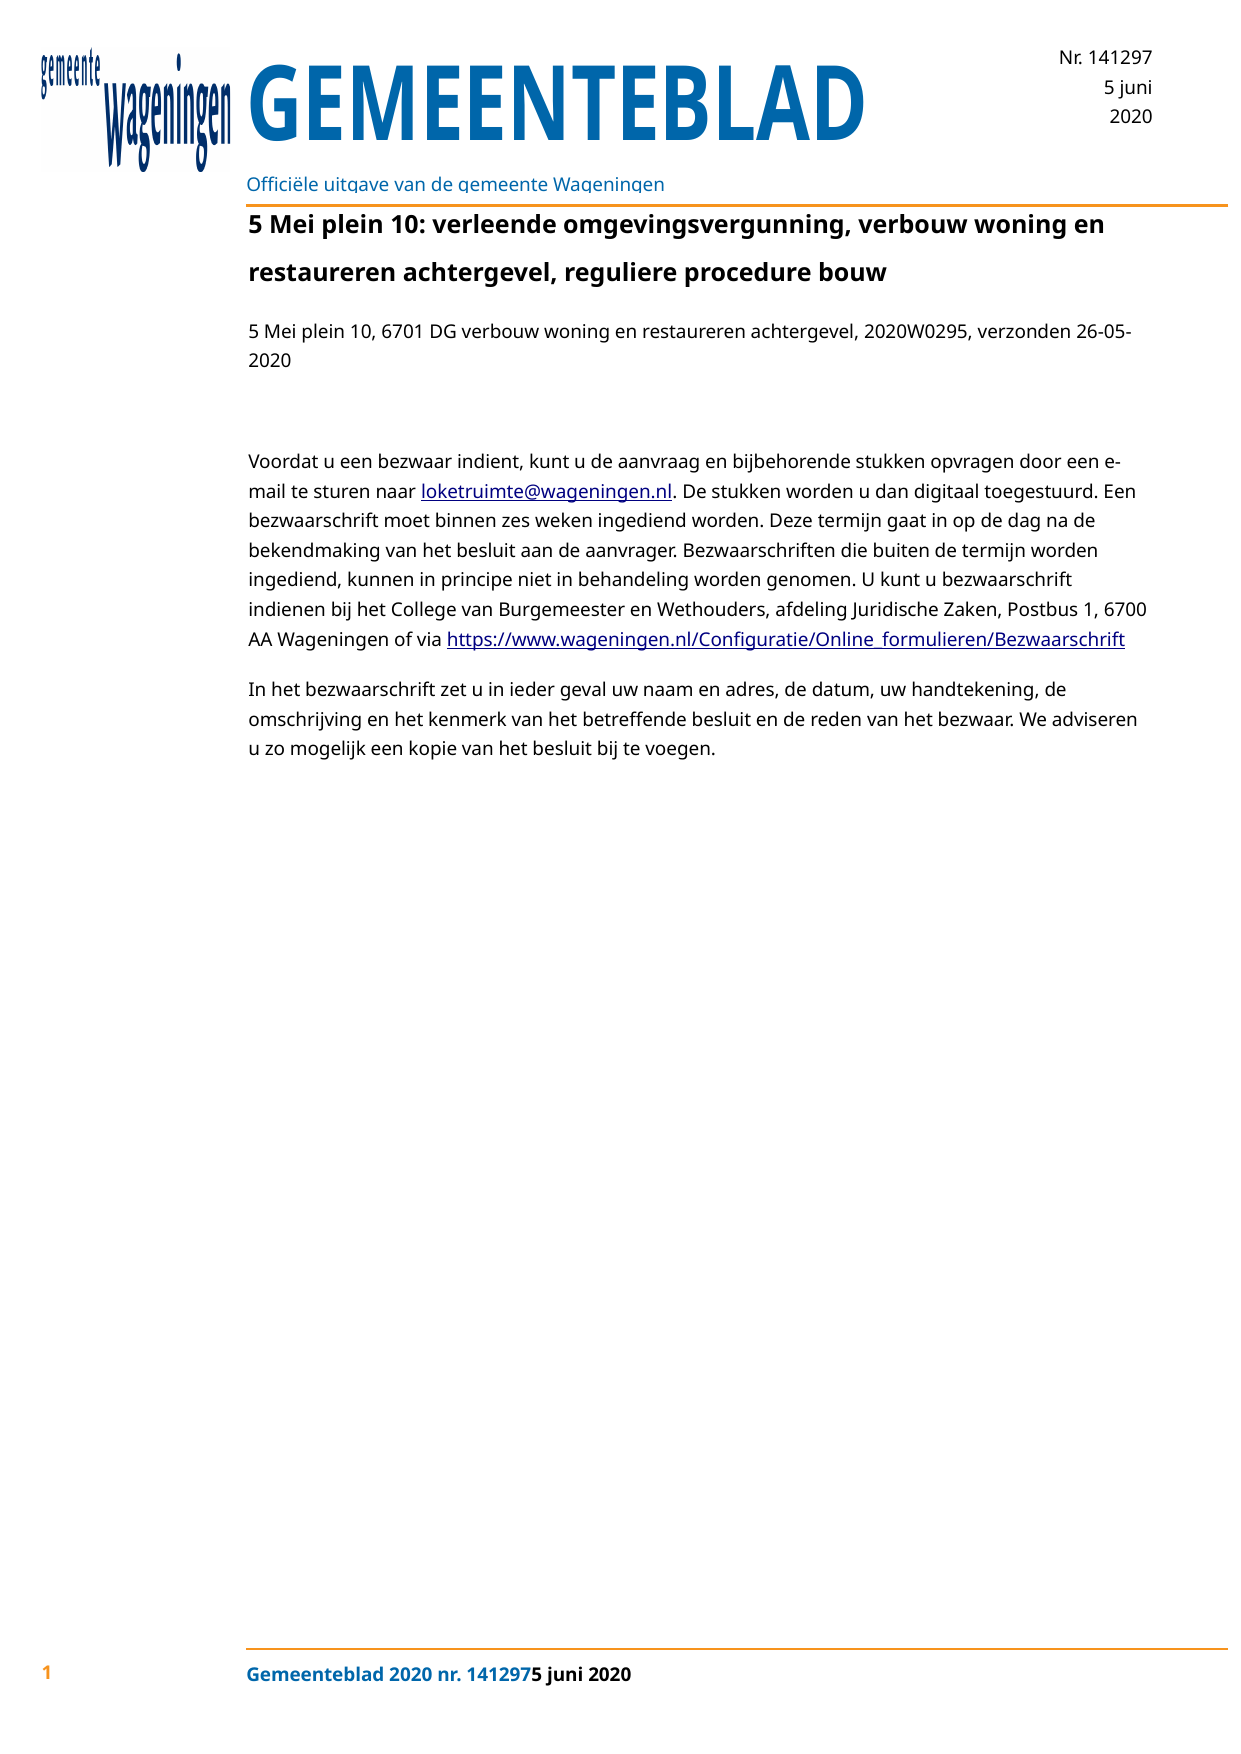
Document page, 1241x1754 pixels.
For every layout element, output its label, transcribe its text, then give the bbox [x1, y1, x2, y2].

text 5 Mei plein 10: verleende omgevingsvergunning, verbouw woning en restaureren achtergevel, reguliere procedure bouw [248, 207, 1152, 288]
picture [41, 47, 231, 172]
text Voordat u een bezwaar indient, kunt u de aanvraag en bijbehorende stukken opvragen door een e-mail te sturen naar loketruimte@wageningen.nl. De stukken worden u dan digitaal toegestuurd. Een bezwaarschrift moet binnen zes weken ingediend worden. Deze termijn gaat in op de dag na de bekendmaking van het besluit aan de aanvrager. Bezwaarschriften die buiten de termijn worden ingediend, kunnen in principe niet in behandeling worden genomen. U kunt u bezwaarschrift indienen bij het College van Burgemeester en Wethouders, afdeling Juridische Zaken, Postbus 1, 6700 AA Wageningen of via https://www.wageningen.nl/Configuratie/Online_formulieren/Bezwaarschrift [248, 448, 1152, 652]
text In het bezwaarschrift zet u in ieder geval uw naam en adres, de datum, uw handtekening, de omschrijving en het kenmerk van het betreffende besluit en de reden van het bezwaar. We adviseren u zo mogelijk een kopie van het besluit bij te voegen. [248, 676, 1152, 761]
text 5 Mei plein 10, 6701 DG verbouw woning en restaureren achtergevel, 2020W0295, verzonden 26-05-2020 [248, 318, 1152, 373]
